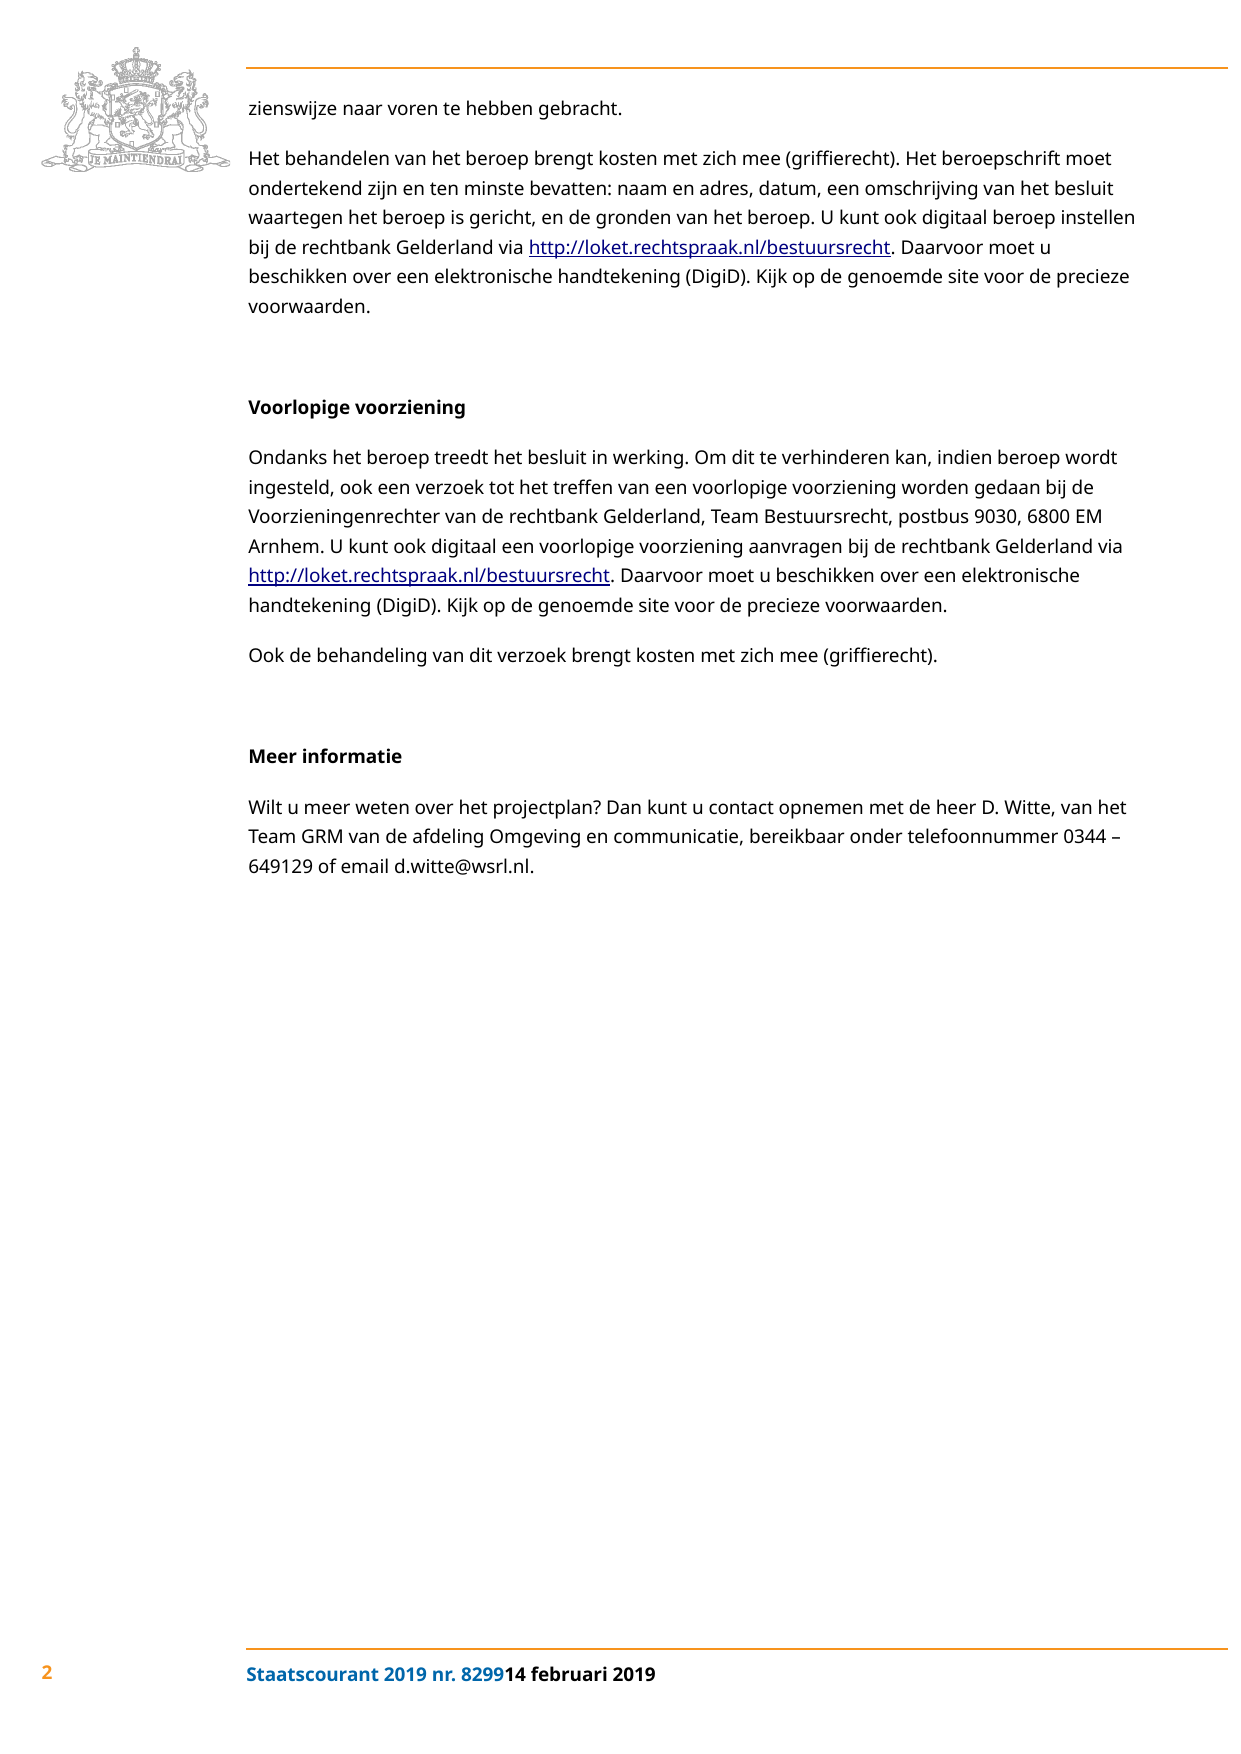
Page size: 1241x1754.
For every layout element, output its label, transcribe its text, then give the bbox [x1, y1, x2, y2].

text zienswijze naar voren te hebben gebracht. [248, 95, 1152, 121]
text Voorlopige voorziening [248, 394, 1152, 420]
picture [41, 47, 231, 172]
text Wilt u meer weten over het projectplan? Dan kunt u contact opnemen met de heer D. Witte, van het Team GRM van de afdeling Omgeving en communicatie, bereikbaar onder telefoonnummer 0344 – 649129 of email d.witte@wsrl.nl. [248, 794, 1152, 879]
text Ondanks het beroep treedt het besluit in werking. Om dit te verhinderen kan, indien beroep wordt ingesteld, ook een verzoek tot het treffen van een voorlopige voorziening worden gedaan bij de Voorzieningenrechter van de rechtbank Gelderland, Team Bestuursrecht, postbus 9030, 6800 EM Arnhem. U kunt ook digitaal een voorlopige voorziening aanvragen bij de rechtbank Gelderland via http://loket.rechtspraak.nl/bestuursrecht. Daarvoor moet u beschikken over een elektronische handtekening (DigiD). Kijk op de genoemde site voor de precieze voorwaarden. [248, 444, 1152, 618]
text Ook de behandeling van dit verzoek brengt kosten met zich mee (griffierecht). [248, 643, 1152, 668]
text Het behandelen van het beroep brengt kosten met zich mee (griffierecht). Het beroepschrift moet ondertekend zijn en ten minste bevatten: naam en adres, datum, een omschrijving van het besluit waartegen het beroep is gericht, en de gronden van het beroep. U kunt ook digitaal beroep instellen bij de rechtbank Gelderland via http://loket.rechtspraak.nl/bestuursrecht. Daarvoor moet u beschikken over een elektronische handtekening (DigiD). Kijk op de genoemde site voor de precieze voorwaarden. [248, 145, 1152, 319]
text Meer informatie [248, 743, 1152, 769]
